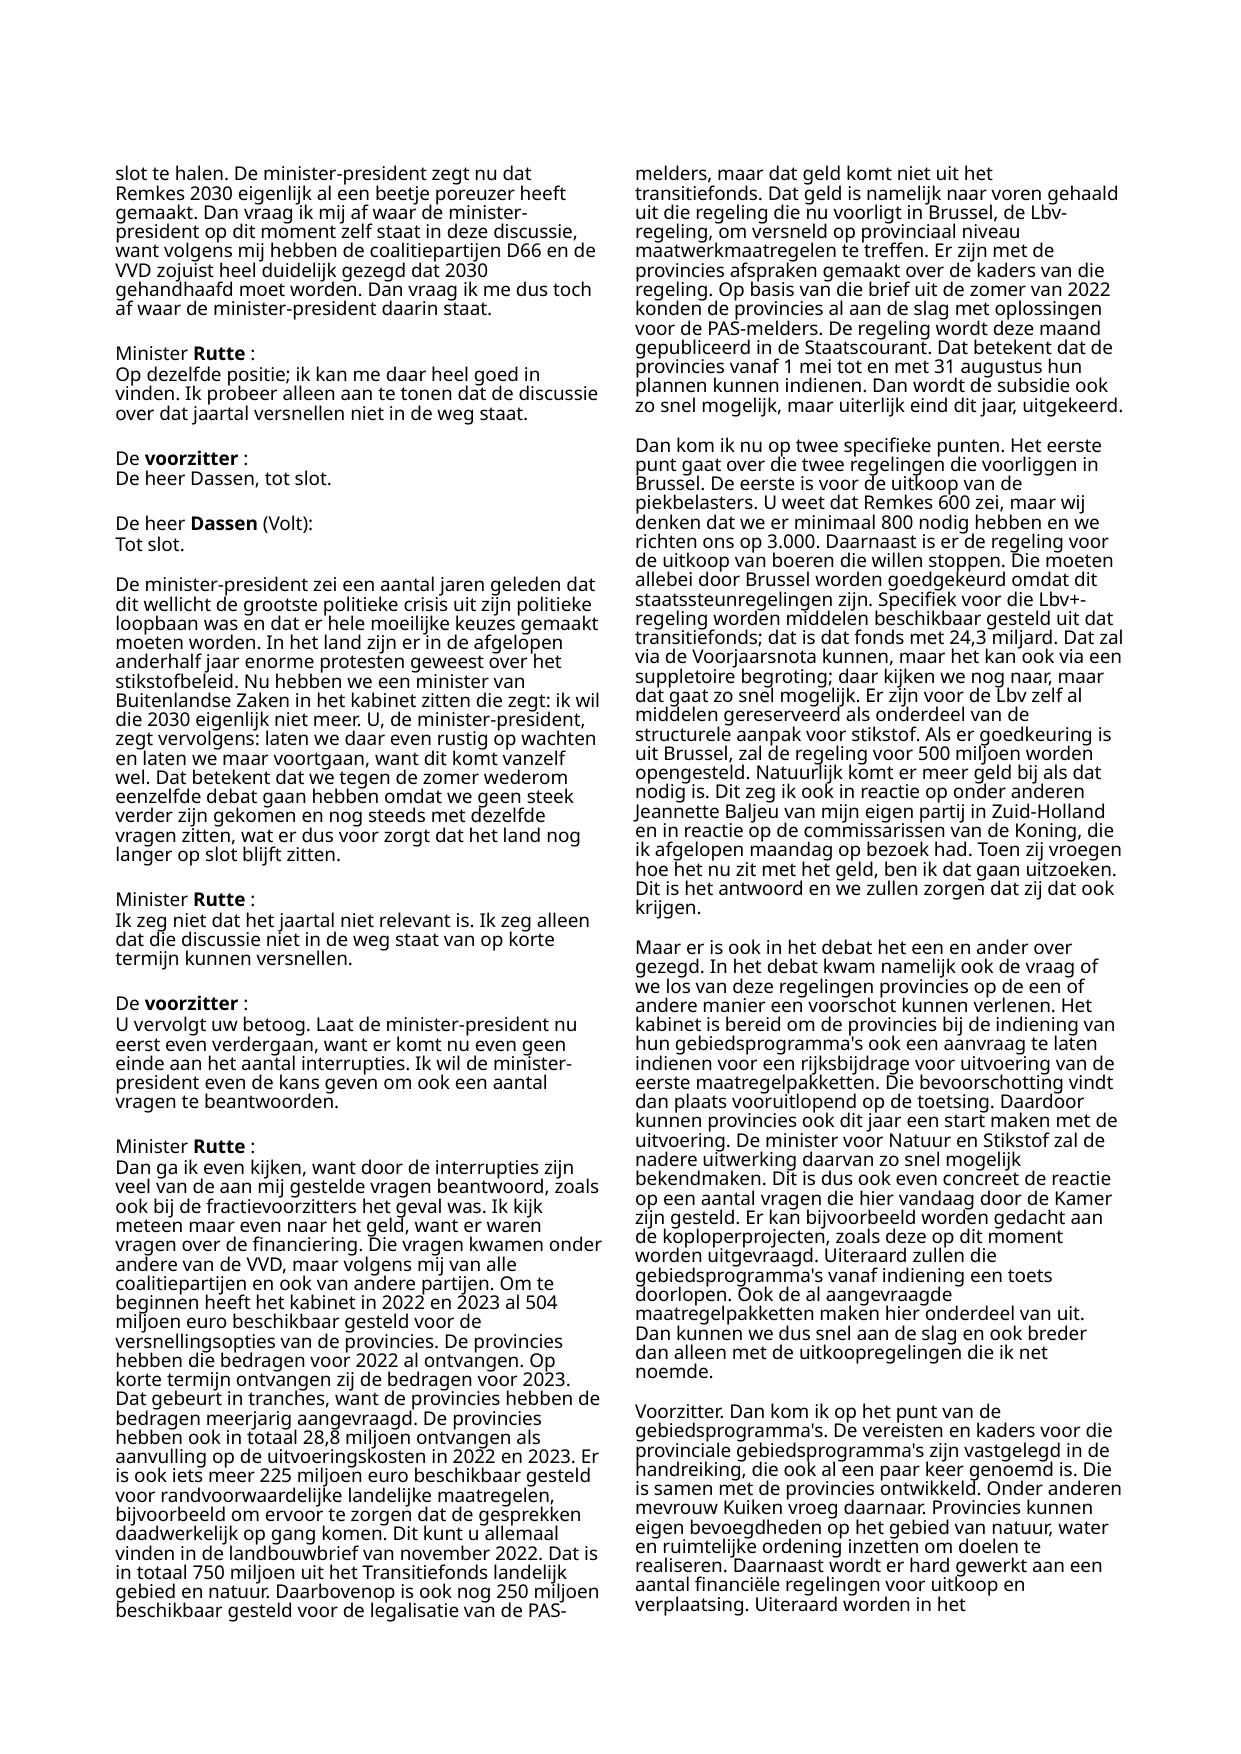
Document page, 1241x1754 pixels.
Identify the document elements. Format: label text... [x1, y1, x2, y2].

text Minister Rutte : [115, 1133, 605, 1159]
text Dan ga ik even kijken, want door de interrupties zijn veel van de aan mij gestelde vragen beantwoord, zoals ook bij de fractievoorzitters het geval was. Ik kijk meteen maar even naar het geld, want er waren vragen over de financiering. Die vragen kwamen onder andere van de VVD, maar volgens mij van alle coalitiepartijen en ook van andere partijen. Om te beginnen heeft het kabinet in 2022 en 2023 al 504 miljoen euro beschikbaar gesteld voor de versnellingsopties van de provincies. De provincies hebben die bedragen voor 2022 al ontvangen. Op korte termijn ontvangen zij de bedragen voor 2023. Dat gebeurt in tranches, want de provincies hebben de bedragen meerjarig aangevraagd. De provincies hebben ook in totaal 28,8 miljoen ontvangen als aanvulling op de uitvoeringskosten in 2022 en 2023. Er is ook iets meer 225 miljoen euro beschikbaar gesteld voor randvoorwaardelijke landelijke maatregelen, bijvoorbeeld om ervoor te zorgen dat de gesprekken daadwerkelijk op gang komen. Dit kunt u allemaal vinden in de landbouwbrief van november 2022. Dat is in totaal 750 miljoen uit het Transitiefonds landelijk gebied en natuur. Daarbovenop is ook nog 250 miljoen beschikbaar gesteld voor de legalisatie van de PAS- [115, 1159, 605, 1622]
text slot te halen. De minister-president zegt nu dat Remkes 2030 eigenlijk al een beetje poreuzer heeft gemaakt. Dan vraag ik mij af waar de minister-president op dit moment zelf staat in deze discussie, want volgens mij hebben de coalitiepartijen D66 en de VVD zojuist heel duidelijk gezegd dat 2030 gehandhaafd moet worden. Dan vraag ik me dus toch af waar de minister-president daarin staat. [115, 165, 605, 319]
text Voorzitter. Dan kom ik op het punt van de gebiedsprogramma's. De vereisten en kaders voor die provinciale gebiedsprogramma's zijn vastgelegd in de handreiking, die ook al een paar keer genoemd is. Die is samen met de provincies ontwikkeld. Onder anderen mevrouw Kuiken vroeg daarnaar. Provincies kunnen eigen bevoegdheden op het gebied van natuur, water en ruimtelijke ordening inzetten om doelen te realiseren. Daarnaast wordt er hard gewerkt aan een aantal financiële regelingen voor uitkoop en verplaatsing. Uiteraard worden in het [635, 1403, 1125, 1615]
text De heer Dassen, tot slot. [115, 470, 605, 490]
text Maar er is ook in het debat het een en ander over gezegd. In het debat kwam namelijk ook de vraag of we los van deze regelingen provincies op de een of andere manier een voorschot kunnen verlenen. Het kabinet is bereid om de provincies bij de indiening van hun gebiedsprogramma's ook een aanvraag te laten indienen voor een rijksbijdrage voor uitvoering van de eerste maatregelpakketten. Die bevoorschotting vindt dan plaats vooruitlopend op de toetsing. Daardoor kunnen provincies ook dit jaar een start maken met de uitvoering. De minister voor Natuur en Stikstof zal de nadere uitwerking daarvan zo snel mogelijk bekendmaken. Dit is dus ook even concreet de reactie op een aantal vragen die hier vandaag door de Kamer zijn gesteld. Er kan bijvoorbeeld worden gedacht aan de koploperprojecten, zoals deze op dit moment worden uitgevraagd. Uiteraard zullen die gebiedsprogramma's vanaf indiening een toets doorlopen. Ook de al aangevraagde maatregelpakketten maken hier onderdeel van uit. Dan kunnen we dus snel aan de slag en ook breder dan alleen met de uitkoopregelingen die ik net noemde. [635, 939, 1125, 1382]
text De voorzitter : [115, 445, 605, 470]
text De heer Dassen (Volt): [115, 511, 605, 536]
text Op dezelfde positie; ik kan me daar heel goed in vinden. Ik probeer alleen aan te tonen dat de discussie over dat jaartal versnellen niet in de weg staat. [115, 366, 605, 424]
text Minister Rutte : [115, 886, 605, 912]
text Ik zeg niet dat het jaartal niet relevant is. Ik zeg alleen dat die discussie niet in de weg staat van op korte termijn kunnen versnellen. [115, 912, 605, 970]
text Minister Rutte : [115, 340, 605, 366]
text Tot slot. [115, 536, 605, 556]
text U vervolgt uw betoog. Laat de minister-president nu eerst even verdergaan, want er komt nu even geen einde aan het aantal interrupties. Ik wil de minister-president even de kans geven om ook een aantal vragen te beantwoorden. [115, 1016, 605, 1113]
text melders, maar dat geld komt niet uit het transitiefonds. Dat geld is namelijk naar voren gehaald uit die regeling die nu voorligt in Brussel, de Lbv-regeling, om versneld op provinciaal niveau maatwerkmaatregelen te treffen. Er zijn met de provincies afspraken gemaakt over de kaders van die regeling. Op basis van die brief uit de zomer van 2022 konden de provincies al aan de slag met oplossingen voor de PAS-melders. De regeling wordt deze maand gepubliceerd in de Staatscourant. Dat betekent dat de provincies vanaf 1 mei tot en met 31 augustus hun plannen kunnen indienen. Dan wordt de subsidie ook zo snel mogelijk, maar uiterlijk eind dit jaar, uitgekeerd. [635, 165, 1125, 416]
text De minister-president zei een aantal jaren geleden dat dit wellicht de grootste politieke crisis uit zijn politieke loopbaan was en dat er hele moeilijke keuzes gemaakt moeten worden. In het land zijn er in de afgelopen anderhalf jaar enorme protesten geweest over het stikstofbeleid. Nu hebben we een minister van Buitenlandse Zaken in het kabinet zitten die zegt: ik wil die 2030 eigenlijk niet meer. U, de minister-president, zegt vervolgens: laten we daar even rustig op wachten en laten we maar voortgaan, want dit komt vanzelf wel. Dat betekent dat we tegen de zomer wederom eenzelfde debat gaan hebben omdat we geen steek verder zijn gekomen en nog steeds met dezelfde vragen zitten, wat er dus voor zorgt dat het land nog langer op slot blijft zitten. [115, 576, 605, 865]
text Dan kom ik nu op twee specifieke punten. Het eerste punt gaat over die twee regelingen die voorliggen in Brussel. De eerste is voor de uitkoop van de piekbelasters. U weet dat Remkes 600 zei, maar wij denken dat we er minimaal 800 nodig hebben en we richten ons op 3.000. Daarnaast is er de regeling voor de uitkoop van boeren die willen stoppen. Die moeten allebei door Brussel worden goedgekeurd omdat dit staatssteunregelingen zijn. Specifiek voor die Lbv+-regeling worden middelen beschikbaar gesteld uit dat transitiefonds; dat is dat fonds met 24,3 miljard. Dat zal via de Voorjaarsnota kunnen, maar het kan ook via een suppletoire begroting; daar kijken we nog naar, maar dat gaat zo snel mogelijk. Er zijn voor de Lbv zelf al middelen gereserveerd als onderdeel van de structurele aanpak voor stikstof. Als er goedkeuring is uit Brussel, zal de regeling voor 500 miljoen worden opengesteld. Natuurlijk komt er meer geld bij als dat nodig is. Dit zeg ik ook in reactie op onder anderen Jeannette Baljeu van mijn eigen partij in Zuid-Holland en in reactie op de commissarissen van de Koning, die ik afgelopen maandag op bezoek had. Toen zij vroegen hoe het nu zit met het geld, ben ik dat gaan uitzoeken. Dit is het antwoord en we zullen zorgen dat zij dat ook krijgen. [635, 437, 1125, 918]
text De voorzitter : [115, 991, 605, 1016]
